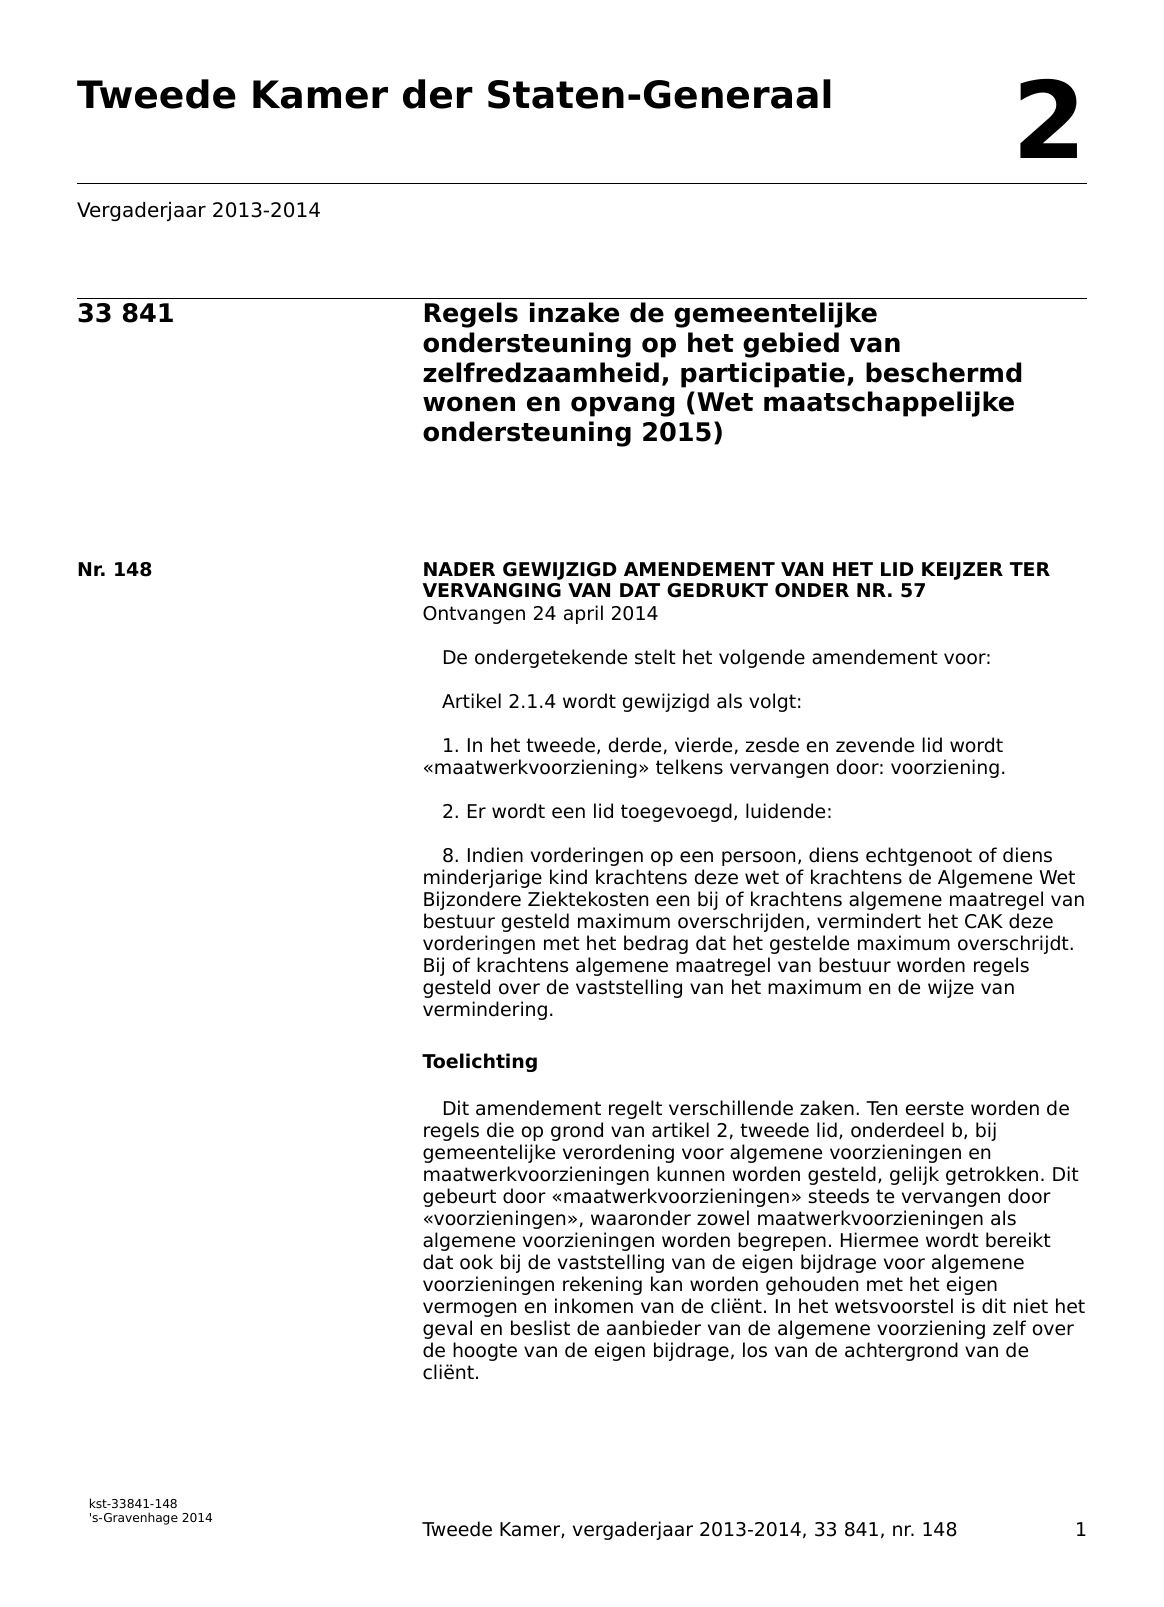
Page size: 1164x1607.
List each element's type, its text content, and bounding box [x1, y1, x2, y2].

text 1. In het tweede, derde, vierde, zesde en zevende lid wordt «maatwerkvoorziening» telkens vervangen door: voorziening. [422, 735, 1087, 779]
text 2. Er wordt een lid toegevoegd, luidende: [422, 801, 1087, 823]
table_cell Vergaderjaar 2013-2014 [77, 184, 1087, 298]
table_header 2 [886, 59, 1087, 183]
subtitle Toelichting [422, 1051, 1087, 1073]
subtitle 33 841 Regels inzake de gemeentelijke ondersteuning op het gebied van zelfredzaamheid, participatie, beschermd wonen en opvang (Wet maatschappelijke ondersteuning 2015) [77, 299, 1087, 447]
subtitle Nr. 148 NADER GEWIJZIGD AMENDEMENT VAN HET LID KEIJZER TER VERVANGING VAN DAT GEDRUKT ONDER NR. 57 [77, 558, 1087, 602]
text Dit amendement regelt verschillende zaken. Ten eerste worden de regels die op grond van artikel 2, tweede lid, onderdeel b, bij gemeentelijke verordening voor algemene voorzieningen en maatwerkvoorzieningen kunnen worden gesteld, gelijk getrokken. Dit gebeurt door «maatwerkvoorzieningen» steeds te vervangen door «voorzieningen», waaronder zowel maatwerkvoorzieningen als algemene voorzieningen worden begrepen. Hiermee wordt bereikt dat ook bij de vaststelling van de eigen bijdrage voor algemene voorzieningen rekening kan worden gehouden met het eigen vermogen en inkomen van de cliënt. In het wetsvoorstel is dit niet het geval en beslist de aanbieder van de algemene voorziening zelf over de hoogte van de eigen bijdrage, los van de achtergrond van de cliënt. [422, 1098, 1087, 1384]
text 8. Indien vorderingen op een persoon, diens echtgenoot of diens minderjarige kind krachtens deze wet of krachtens de Algemene Wet Bijzondere Ziektekosten een bij of krachtens algemene maatregel van bestuur gesteld maximum overschrijden, vermindert het CAK deze vorderingen met het bedrag dat het gestelde maximum overschrijdt. Bij of krachtens algemene maatregel van bestuur worden regels gesteld over de vaststelling van het maximum en de wijze van vermindering. [422, 845, 1087, 1021]
text Artikel 2.1.4 wordt gewijzigd als volgt: [422, 691, 1087, 713]
text kst-33841-148 [88, 1497, 323, 1511]
table_header Tweede Kamer der Staten-Generaal [77, 59, 886, 183]
text 's-Gravenhage 2014 [88, 1511, 323, 1525]
text Ontvangen 24 april 2014 [422, 602, 1087, 624]
text De ondergetekende stelt het volgende amendement voor: [422, 647, 1087, 668]
